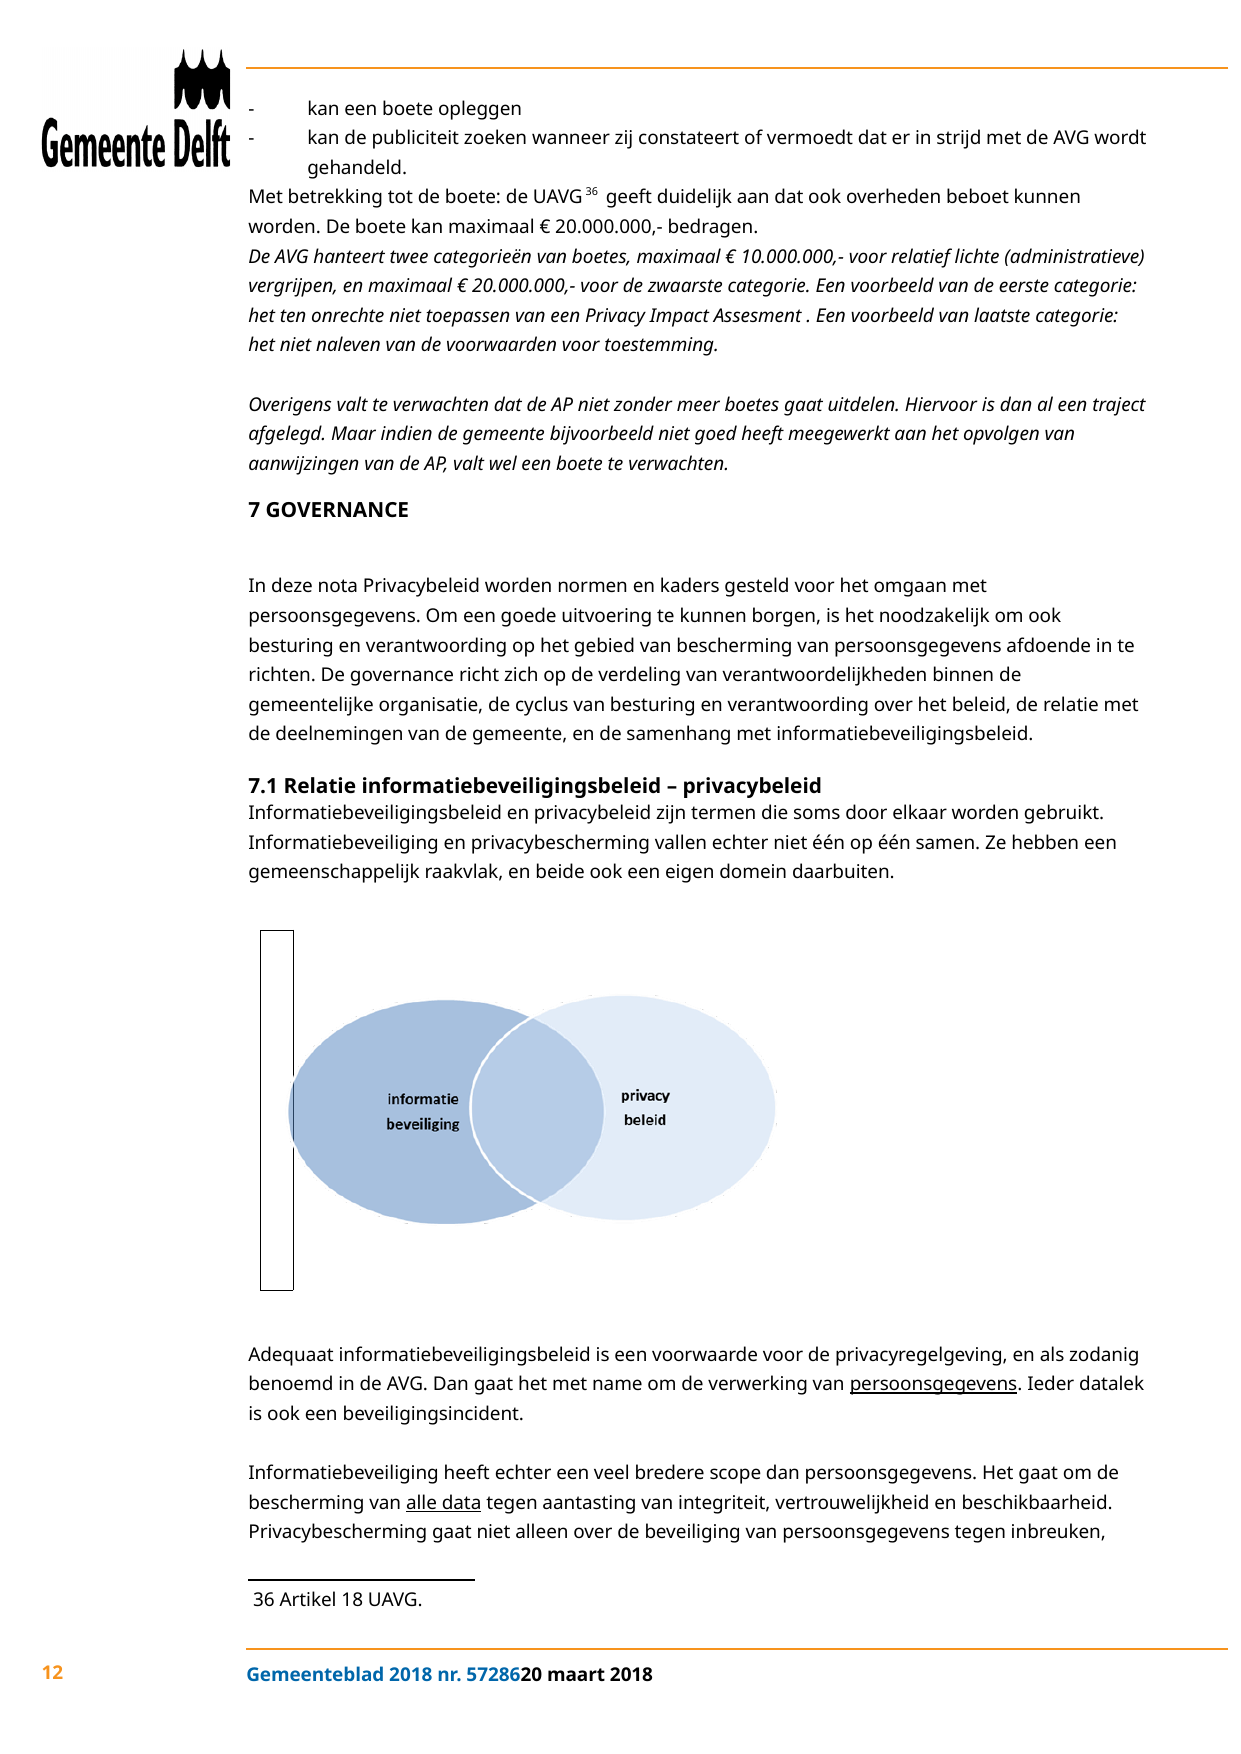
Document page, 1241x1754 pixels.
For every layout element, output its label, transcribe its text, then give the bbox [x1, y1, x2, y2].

text Met betrekking tot de boete: de UAVG geeft duidelijk aan dat ook overheden beboet kunnen worden. De boete kan maximaal € 20.000.000,- bedragen. [248, 183, 1152, 239]
list kan een boete opleggen [248, 95, 1152, 121]
list kan de publiciteit zoeken wanneer zij constateert of vermoedt dat er in strijd met de AVG wordt gehandeld. [248, 124, 1152, 180]
text Adequaat informatiebeveiligingsbeleid is een voorwaarde voor de privacyregelgeving, en als zodanig benoemd in de AVG. Dan gaat het met name om de verwerking van persoonsgegevens. Ieder datalek is ook een beveiligingsincident. [248, 1341, 1152, 1426]
picture [268, 938, 860, 1281]
text Privacybescherming gaat niet alleen over de beveiliging van persoonsgegevens tegen inbreuken, [248, 1518, 1152, 1544]
text In deze nota Privacybeleid worden normen en kaders gesteld voor het omgaan met persoonsgegevens. Om een goede uitvoering te kunnen borgen, is het noodzakelijk om ook besturing en verantwoording op het gebied van bescherming van persoonsgegevens afdoende in te richten. De governance richt zich op de verdeling van verantwoordelijkheden binnen de gemeentelijke organisatie, de cyclus van besturing en verantwoording over het beleid, de relatie met de deelnemingen van de gemeente, en de samenhang met informatiebeveiligingsbeleid. [248, 573, 1152, 746]
text Informatiebeveiligingsbeleid en privacybeleid zijn termen die soms door elkaar worden gebruikt. Informatiebeveiliging en privacybescherming vallen echter niet één op één samen. Ze hebben een gemeenschappelijk raakvlak, en beide ook een eigen domein daarbuiten. [248, 799, 1152, 884]
picture [41, 47, 231, 172]
text 7 GOVERNANCE [248, 495, 1152, 523]
text Informatiebeveiliging heeft echter een veel bredere scope dan persoonsgegevens. Het gaat om de bescherming van alle data tegen aantasting van integriteit, vertrouwelijkheid en beschikbaarheid. [248, 1459, 1152, 1514]
table_header De AVG hanteert twee categorieën van boetes, maximaal € 10.000.000,- voor relatief lichte (administratieve) vergrijpen, en maximaal € 20.000.000,- voor de zwaarste categorie. Een voorbeeld van de eerste categorie: het ten onrechte niet toepassen van een Privacy Impact Assesment . Een voorbeeld van laatste categorie: het niet naleven van de voorwaarden voor toestemming. Overigens valt te verwachten dat de AP niet zonder meer boetes gaat uitdelen. Hiervoor is dan al een traject afgelegd. Maar indien de gemeente bijvoorbeeld niet goed heeft meegewerkt aan het opvolgen van aanwijzingen van de AP, valt wel een boete te verwachten. [248, 243, 1152, 476]
text Artikel 18 UAVG. [248, 1586, 1152, 1612]
text 7.1 Relatie informatiebeveiligingsbeleid – privacybeleid [248, 771, 1152, 799]
